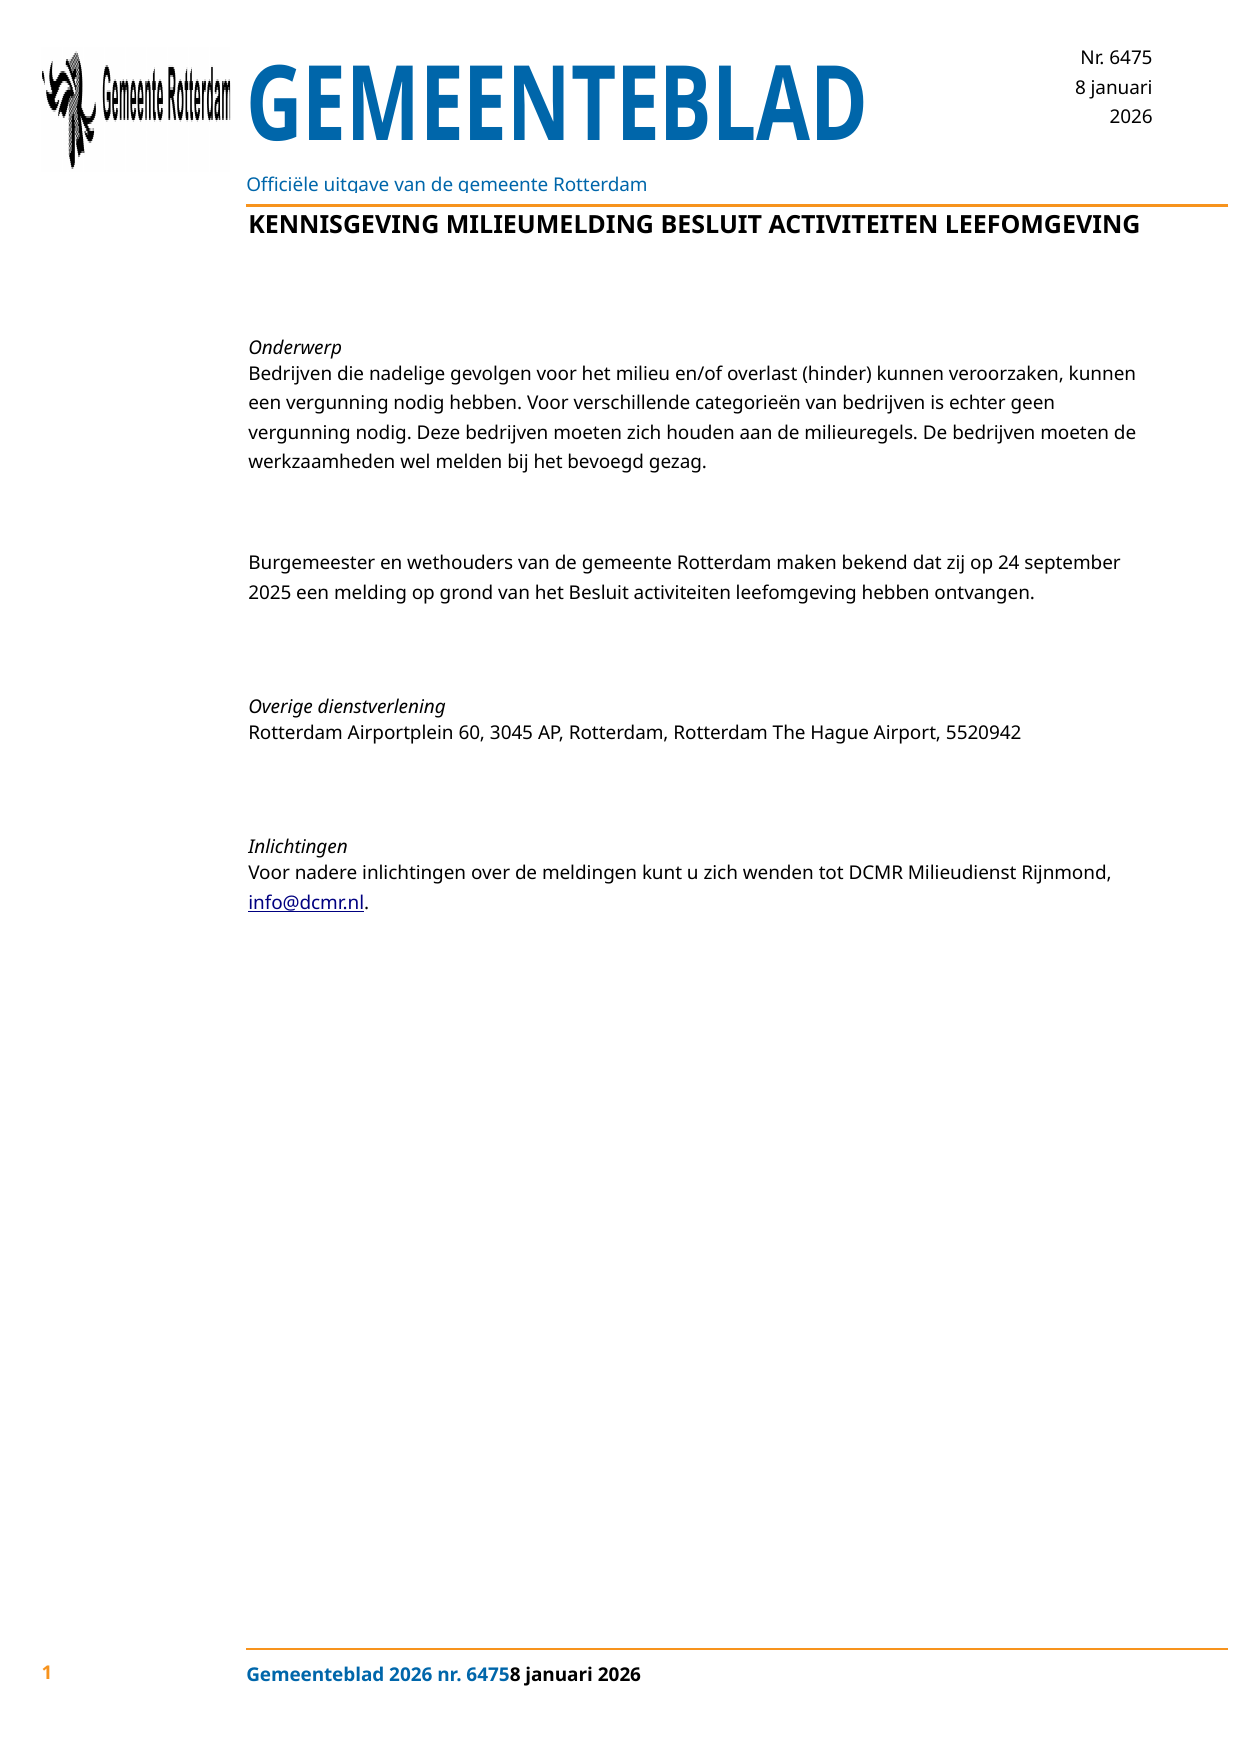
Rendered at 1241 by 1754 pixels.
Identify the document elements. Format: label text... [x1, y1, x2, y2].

text KENNISGEVING MILIEUMELDING BESLUIT ACTIVITEITEN LEEFOMGEVING [248, 207, 1152, 241]
picture [41, 47, 231, 172]
text Overige dienstverlening [248, 693, 1152, 719]
text Inlichtingen [248, 834, 1152, 859]
text Bedrijven die nadelige gevolgen voor het milieu en/of overlast (hinder) kunnen veroorzaken, kunnen een vergunning nodig hebben. Voor verschillende categorieën van bedrijven is echter geen vergunning nodig. Deze bedrijven moeten zich houden aan de milieuregels. De bedrijven moeten de werkzaamheden wel melden bij het bevoegd gezag. [248, 360, 1152, 474]
text Voor nadere inlichtingen over de meldingen kunt u zich wenden tot DCMR Milieudienst Rijnmond, info@dcmr.nl. [248, 859, 1152, 915]
text Rotterdam Airportplein 60, 3045 AP, Rotterdam, Rotterdam The Hague Airport, 5520942 [248, 719, 1152, 745]
text Burgemeester en wethouders van de gemeente Rotterdam maken bekend dat zij op 24 september 2025 een melding op grond van het Besluit activiteiten leefomgeving hebben ontvangen. [248, 549, 1152, 605]
text Onderwerp [248, 334, 1152, 360]
